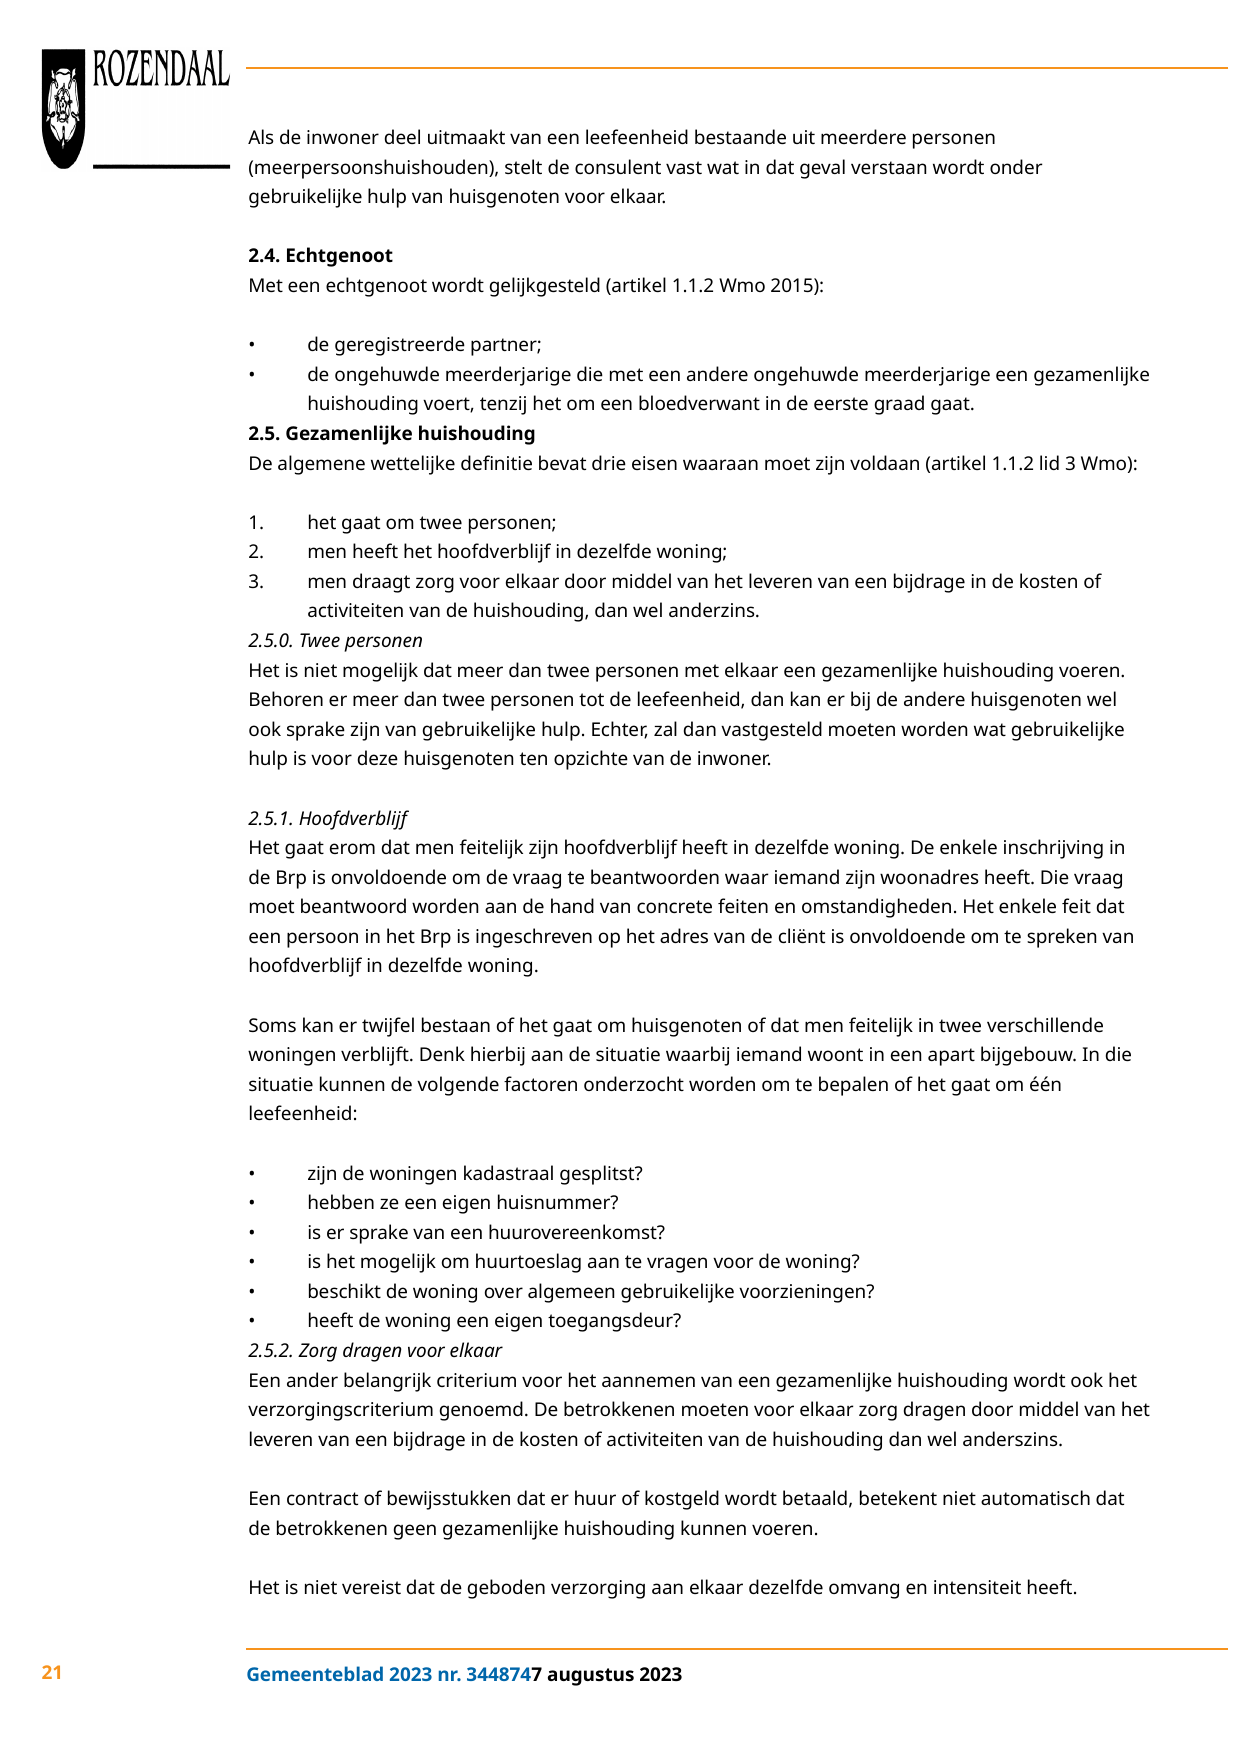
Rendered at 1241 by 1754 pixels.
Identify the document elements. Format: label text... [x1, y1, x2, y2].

text 2.4. Echtgenoot [248, 243, 1152, 268]
text 2.5.0. Twee personen [248, 627, 1152, 653]
list heeft de woning een eigen toegangsdeur? [248, 1308, 1152, 1333]
text Het is niet mogelijk dat meer dan twee personen met elkaar een gezamenlijke huishouding voeren. Behoren er meer dan twee personen tot de leefeenheid, dan kan er bij de andere huisgenoten wel ook sprake zijn van gebruikelijke hulp. Echter, zal dan vastgesteld moeten worden wat gebruikelijke hulp is voor deze huisgenoten ten opzichte van de inwoner. [248, 657, 1152, 771]
list is het mogelijk om huurtoeslag aan te vragen voor de woning? [248, 1248, 1152, 1274]
text Een contract of bewijsstukken dat er huur of kostgeld wordt betaald, betekent niet automatisch dat de betrokkenen geen gezamenlijke huishouding kunnen voeren. [248, 1485, 1152, 1541]
list men draagt zorg voor elkaar door middel van het leveren van een bijdrage in de kosten of activiteiten van de huishouding, dan wel anderzins. [248, 568, 1152, 623]
text De algemene wettelijke definitie bevat drie eisen waaraan moet zijn voldaan (artikel 1.1.2 lid 3 Wmo): [248, 450, 1152, 476]
list de geregistreerde partner; [248, 331, 1152, 357]
list men heeft het hoofdverblijf in dezelfde woning; [248, 538, 1152, 564]
text Het gaat erom dat men feitelijk zijn hoofdverblijf heeft in dezelfde woning. De enkele inschrijving in de Brp is onvoldoende om de vraag te beantwoorden waar iemand zijn woonadres heeft. Die vraag moet beantwoord worden aan de hand van concrete feiten en omstandigheden. Het enkele feit dat een persoon in het Brp is ingeschreven op het adres van de cliënt is onvoldoende om te spreken van hoofdverblijf in dezelfde woning. [248, 834, 1152, 978]
list de ongehuwde meerderjarige die met een andere ongehuwde meerderjarige een gezamenlijke huishouding voert, tenzij het om een bloedverwant in de eerste graad gaat. [248, 361, 1152, 416]
list het gaat om twee personen; [248, 509, 1152, 535]
text 2.5. Gezamenlijke huishouding [248, 420, 1152, 446]
text Soms kan er twijfel bestaan of het gaat om huisgenoten of dat men feitelijk in twee verschillende woningen verblijft. Denk hierbij aan de situatie waarbij iemand woont in een apart bijgebouw. In die situatie kunnen de volgende factoren onderzocht worden om te bepalen of het gaat om één leefeenheid: [248, 1012, 1152, 1126]
text Een ander belangrijk criterium voor het aannemen van een gezamenlijke huishouding wordt ook het verzorgingscriterium genoemd. De betrokkenen moeten voor elkaar zorg dragen door middel van het leveren van een bijdrage in de kosten of activiteiten van de huishouding dan wel anderszins. [248, 1367, 1152, 1452]
text Als de inwoner deel uitmaakt van een leefeenheid bestaande uit meerdere personen (meerpersoonshuishouden), stelt de consulent vast wat in dat geval verstaan wordt onder gebruikelijke hulp van huisgenoten voor elkaar. [248, 124, 1152, 209]
text 2.5.1. Hoofdverblijf [248, 805, 1152, 831]
picture [41, 47, 231, 172]
list is er sprake van een huurovereenkomst? [248, 1219, 1152, 1245]
list zijn de woningen kadastraal gesplitst? [248, 1160, 1152, 1186]
text Het is niet vereist dat de geboden verzorging aan elkaar dezelfde omvang en intensiteit heeft. [248, 1574, 1152, 1600]
text 2.5.2. Zorg dragen voor elkaar [248, 1337, 1152, 1363]
text Met een echtgenoot wordt gelijkgesteld (artikel 1.1.2 Wmo 2015): [248, 272, 1152, 298]
list beschikt de woning over algemeen gebruikelijke voorzieningen? [248, 1278, 1152, 1304]
list hebben ze een eigen huisnummer? [248, 1189, 1152, 1215]
